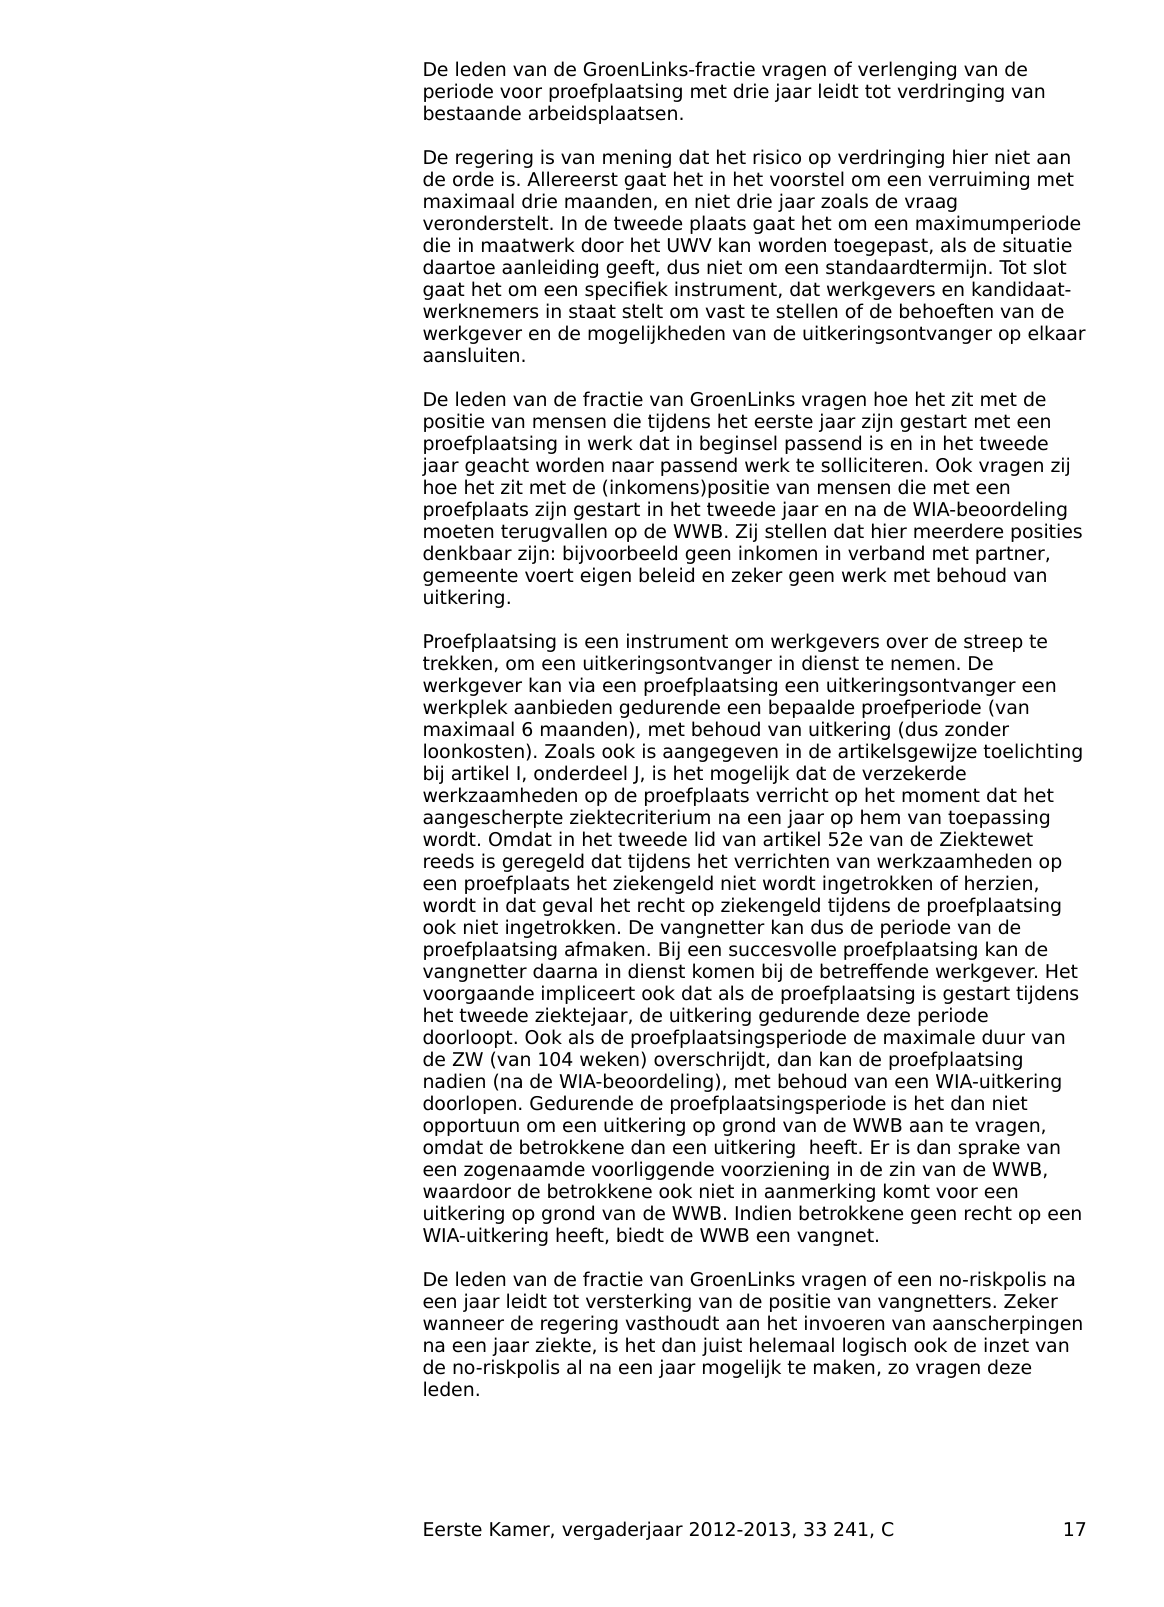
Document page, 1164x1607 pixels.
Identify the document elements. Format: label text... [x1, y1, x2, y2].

text De leden van de GroenLinks-fractie vragen of verlenging van de periode voor proefplaatsing met drie jaar leidt tot verdringing van bestaande arbeidsplaatsen. [422, 59, 1087, 125]
text De leden van de fractie van GroenLinks vragen of een no-riskpolis na een jaar leidt tot versterking van de positie van vangnetters. Zeker wanneer de regering vasthoudt aan het invoeren van aanscherpingen na een jaar ziekte, is het dan juist helemaal logisch ook de inzet van de no-riskpolis al na een jaar mogelijk te maken, zo vragen deze leden. [422, 1269, 1087, 1401]
text De leden van de fractie van GroenLinks vragen hoe het zit met de positie van mensen die tijdens het eerste jaar zijn gestart met een proefplaatsing in werk dat in beginsel passend is en in het tweede jaar geacht worden naar passend werk te solliciteren. Ook vragen zij hoe het zit met de (inkomens)positie van mensen die met een proefplaats zijn gestart in het tweede jaar en na de WIA-beoordeling moeten terugvallen op de WWB. Zij stellen dat hier meerdere posities denkbaar zijn: bijvoorbeeld geen inkomen in verband met partner, gemeente voert eigen beleid en zeker geen werk met behoud van uitkering. [422, 389, 1087, 609]
text De regering is van mening dat het risico op verdringing hier niet aan de orde is. Allereerst gaat het in het voorstel om een verruiming met maximaal drie maanden, en niet drie jaar zoals de vraag veronderstelt. In de tweede plaats gaat het om een maximumperiode die in maatwerk door het UWV kan worden toegepast, als de situatie daartoe aanleiding geeft, dus niet om een standaardtermijn. Tot slot gaat het om een specifiek instrument, dat werkgevers en kandidaat-werknemers in staat stelt om vast te stellen of de behoeften van de werkgever en de mogelijkheden van de uitkeringsontvanger op elkaar aansluiten. [422, 147, 1087, 367]
text Proefplaatsing is een instrument om werkgevers over de streep te trekken, om een uitkeringsontvanger in dienst te nemen. De werkgever kan via een proefplaatsing een uitkeringsontvanger een werkplek aanbieden gedurende een bepaalde proefperiode (van maximaal 6 maanden), met behoud van uitkering (dus zonder loonkosten). Zoals ook is aangegeven in de artikelsgewijze toelichting bij artikel I, onderdeel J, is het mogelijk dat de verzekerde werkzaamheden op de proefplaats verricht op het moment dat het aangescherpte ziektecriterium na een jaar op hem van toepassing wordt. Omdat in het tweede lid van artikel 52e van de Ziektewet reeds is geregeld dat tijdens het verrichten van werkzaamheden op een proefplaats het ziekengeld niet wordt ingetrokken of herzien, wordt in dat geval het recht op ziekengeld tijdens de proefplaatsing ook niet ingetrokken. De vangnetter kan dus de periode van de proefplaatsing afmaken. Bij een succesvolle proefplaatsing kan de vangnetter daarna in dienst komen bij de betreffende werkgever. Het voorgaande impliceert ook dat als de proefplaatsing is gestart tijdens het tweede ziektejaar, de uitkering gedurende deze periode doorloopt. Ook als de proefplaatsingsperiode de maximale duur van de ZW (van 104 weken) overschrijdt, dan kan de proefplaatsing nadien (na de WIA-beoordeling), met behoud van een WIA-uitkering doorlopen. Gedurende de proefplaatsingsperiode is het dan niet opportuun om een uitkering op grond van de WWB aan te vragen, omdat de betrokkene dan een uitkering heeft. Er is dan sprake van een zogenaamde voorliggende voorziening in de zin van de WWB, waardoor de betrokkene ook niet in aanmerking komt voor een uitkering op grond van de WWB. Indien betrokkene geen recht op een WIA-uitkering heeft, biedt de WWB een vangnet. [422, 631, 1087, 1247]
